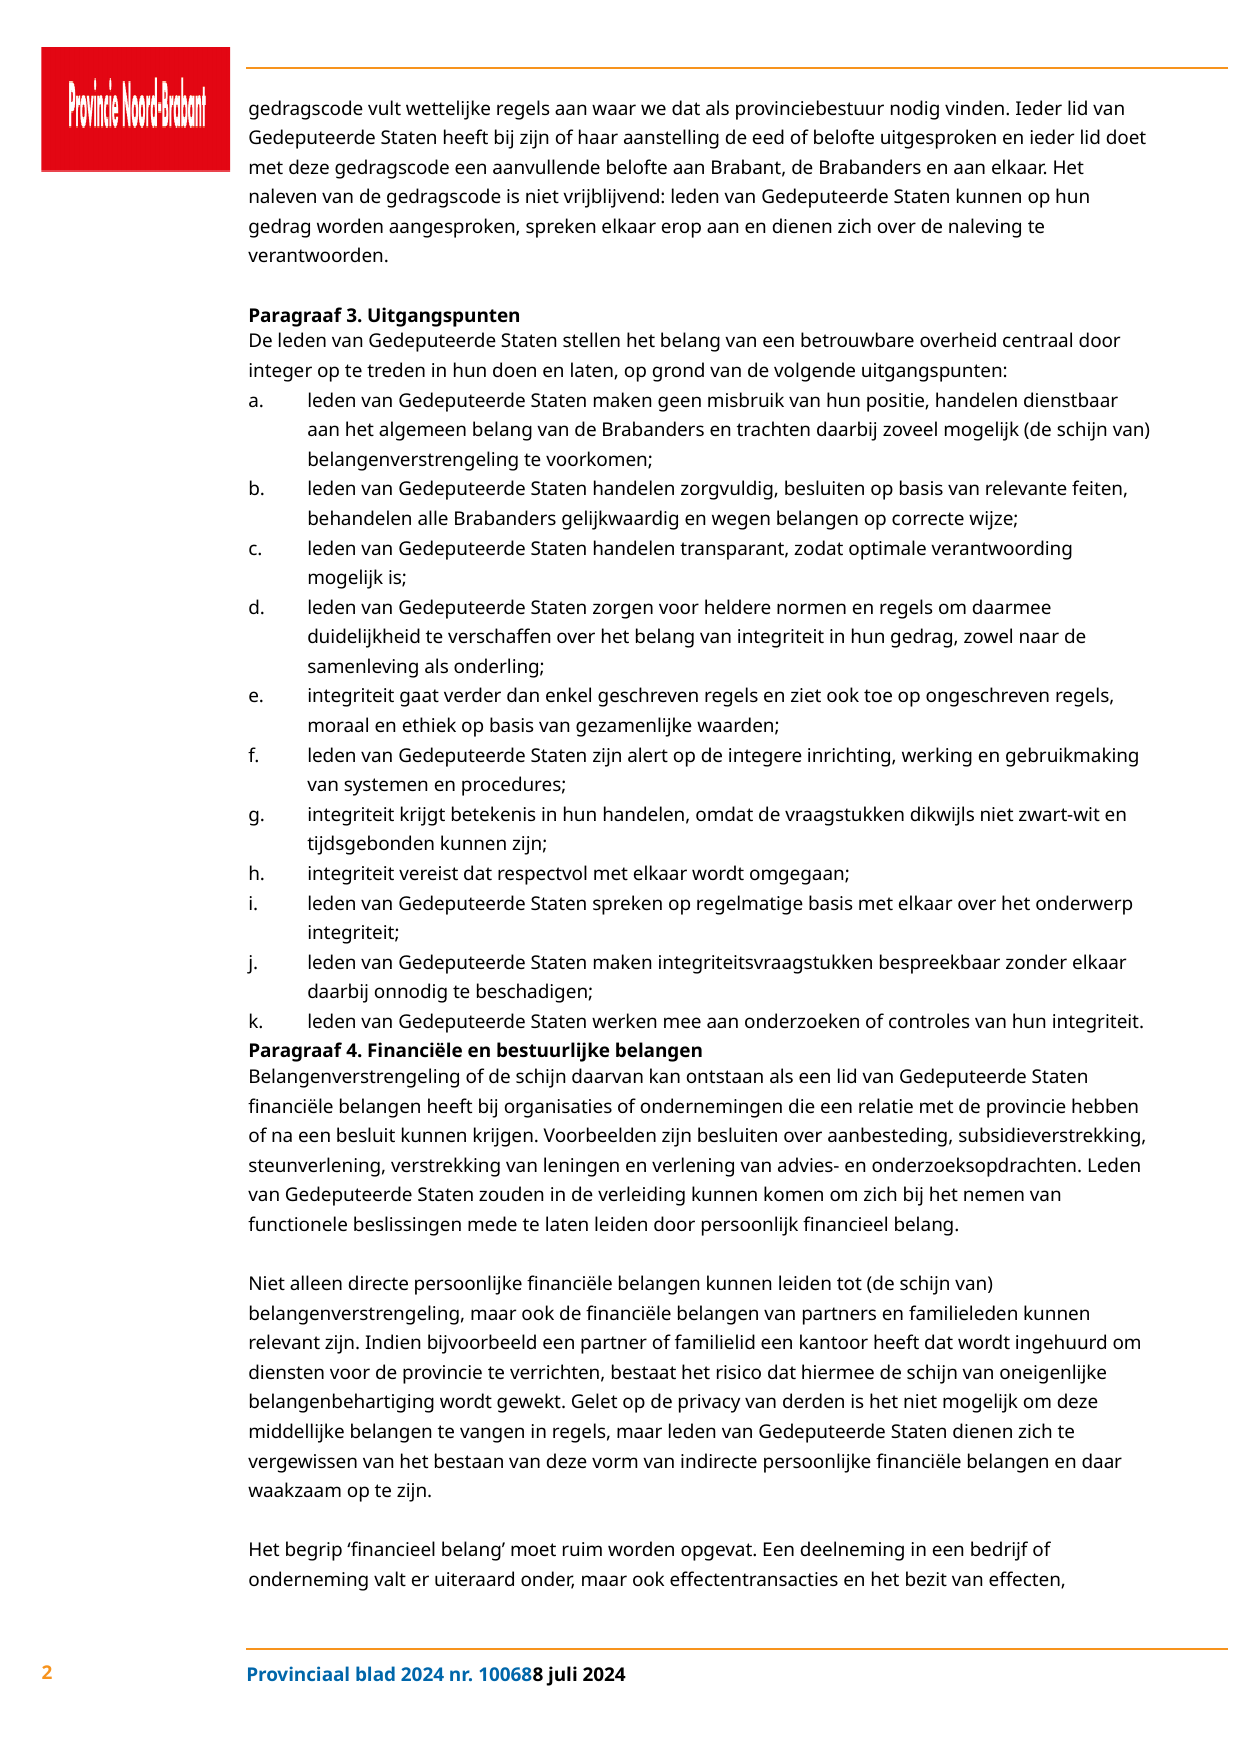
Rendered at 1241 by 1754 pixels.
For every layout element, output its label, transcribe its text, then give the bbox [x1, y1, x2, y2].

text Het begrip ‘financieel belang’ moet ruim worden opgevat. Een deelneming in een bedrijf of onderneming valt er uiteraard onder, maar ook effectentransacties en het bezit van effecten, [248, 1537, 1152, 1592]
text Niet alleen directe persoonlijke financiële belangen kunnen leiden tot (de schijn van) belangenverstrengeling, maar ook de financiële belangen van partners en familieleden kunnen relevant zijn. Indien bijvoorbeeld een partner of familielid een kantoor heeft dat wordt ingehuurd om diensten voor de provincie te verrichten, bestaat het risico dat hiermee de schijn van oneigenlijke belangenbehartiging wordt gewekt. Gelet op de privacy van derden is het niet mogelijk om deze middellijke belangen te vangen in regels, maar leden van Gedeputeerde Staten dienen zich te vergewissen van het bestaan van deze vorm van indirecte persoonlijke financiële belangen en daar waakzaam op te zijn. [248, 1270, 1152, 1503]
picture [41, 47, 231, 172]
list leden van Gedeputeerde Staten handelen zorgvuldig, besluiten op basis van relevante feiten, behandelen alle Brabanders gelijkwaardig en wegen belangen op correcte wijze; [248, 476, 1152, 531]
list leden van Gedeputeerde Staten maken geen misbruik van hun positie, handelen dienstbaar aan het algemeen belang van de Brabanders en trachten daarbij zoveel mogelijk (de schijn van) belangenverstrengeling te voorkomen; [248, 387, 1152, 472]
list integriteit krijgt betekenis in hun handelen, omdat de vraagstukken dikwijls niet zwart-wit en tijdsgebonden kunnen zijn; [248, 801, 1152, 856]
list leden van Gedeputeerde Staten zijn alert op de integere inrichting, werking en gebruikmaking van systemen en procedures; [248, 742, 1152, 797]
list leden van Gedeputeerde Staten handelen transparant, zodat optimale verantwoording mogelijk is; [248, 535, 1152, 590]
text gedragscode vult wettelijke regels aan waar we dat als provinciebestuur nodig vinden. Ieder lid van Gedeputeerde Staten heeft bij zijn of haar aanstelling de eed of belofte uitgesproken en ieder lid doet met deze gedragscode een aanvullende belofte aan Brabant, de Brabanders en aan elkaar. Het naleven van de gedragscode is niet vrijblijvend: leden van Gedeputeerde Staten kunnen op hun gedrag worden aangesproken, spreken elkaar erop aan en dienen zich over de naleving te verantwoorden. [248, 95, 1152, 268]
text De leden van Gedeputeerde Staten stellen het belang van een betrouwbare overheid centraal door integer op te treden in hun doen en laten, op grond van de volgende uitgangspunten: [248, 328, 1152, 383]
list leden van Gedeputeerde Staten spreken op regelmatige basis met elkaar over het onderwerp integriteit; [248, 890, 1152, 945]
list integriteit gaat verder dan enkel geschreven regels en ziet ook toe op ongeschreven regels, moraal en ethiek op basis van gezamenlijke waarden; [248, 683, 1152, 738]
list leden van Gedeputeerde Staten zorgen voor heldere normen en regels om daarmee duidelijkheid te verschaffen over het belang van integriteit in hun gedrag, zowel naar de samenleving als onderling; [248, 594, 1152, 679]
list integriteit vereist dat respectvol met elkaar wordt omgegaan; [248, 860, 1152, 886]
text Paragraaf 3. Uitgangspunten [248, 302, 1152, 328]
list leden van Gedeputeerde Staten maken integriteitsvraagstukken bespreekbaar zonder elkaar daarbij onnodig te beschadigen; [248, 949, 1152, 1004]
text Paragraaf 4. Financiële en bestuurlijke belangen [248, 1038, 1152, 1063]
list leden van Gedeputeerde Staten werken mee aan onderzoeken of controles van hun integriteit. [248, 1008, 1152, 1034]
text Belangenverstrengeling of de schijn daarvan kan ontstaan als een lid van Gedeputeerde Staten financiële belangen heeft bij organisaties of ondernemingen die een relatie met de provincie hebben of na een besluit kunnen krijgen. Voorbeelden zijn besluiten over aanbesteding, subsidieverstrekking, steunverlening, verstrekking van leningen en verlening van advies- en onderzoeksopdrachten. Leden van Gedeputeerde Staten zouden in de verleiding kunnen komen om zich bij het nemen van functionele beslissingen mede te laten leiden door persoonlijk financieel belang. [248, 1063, 1152, 1237]
